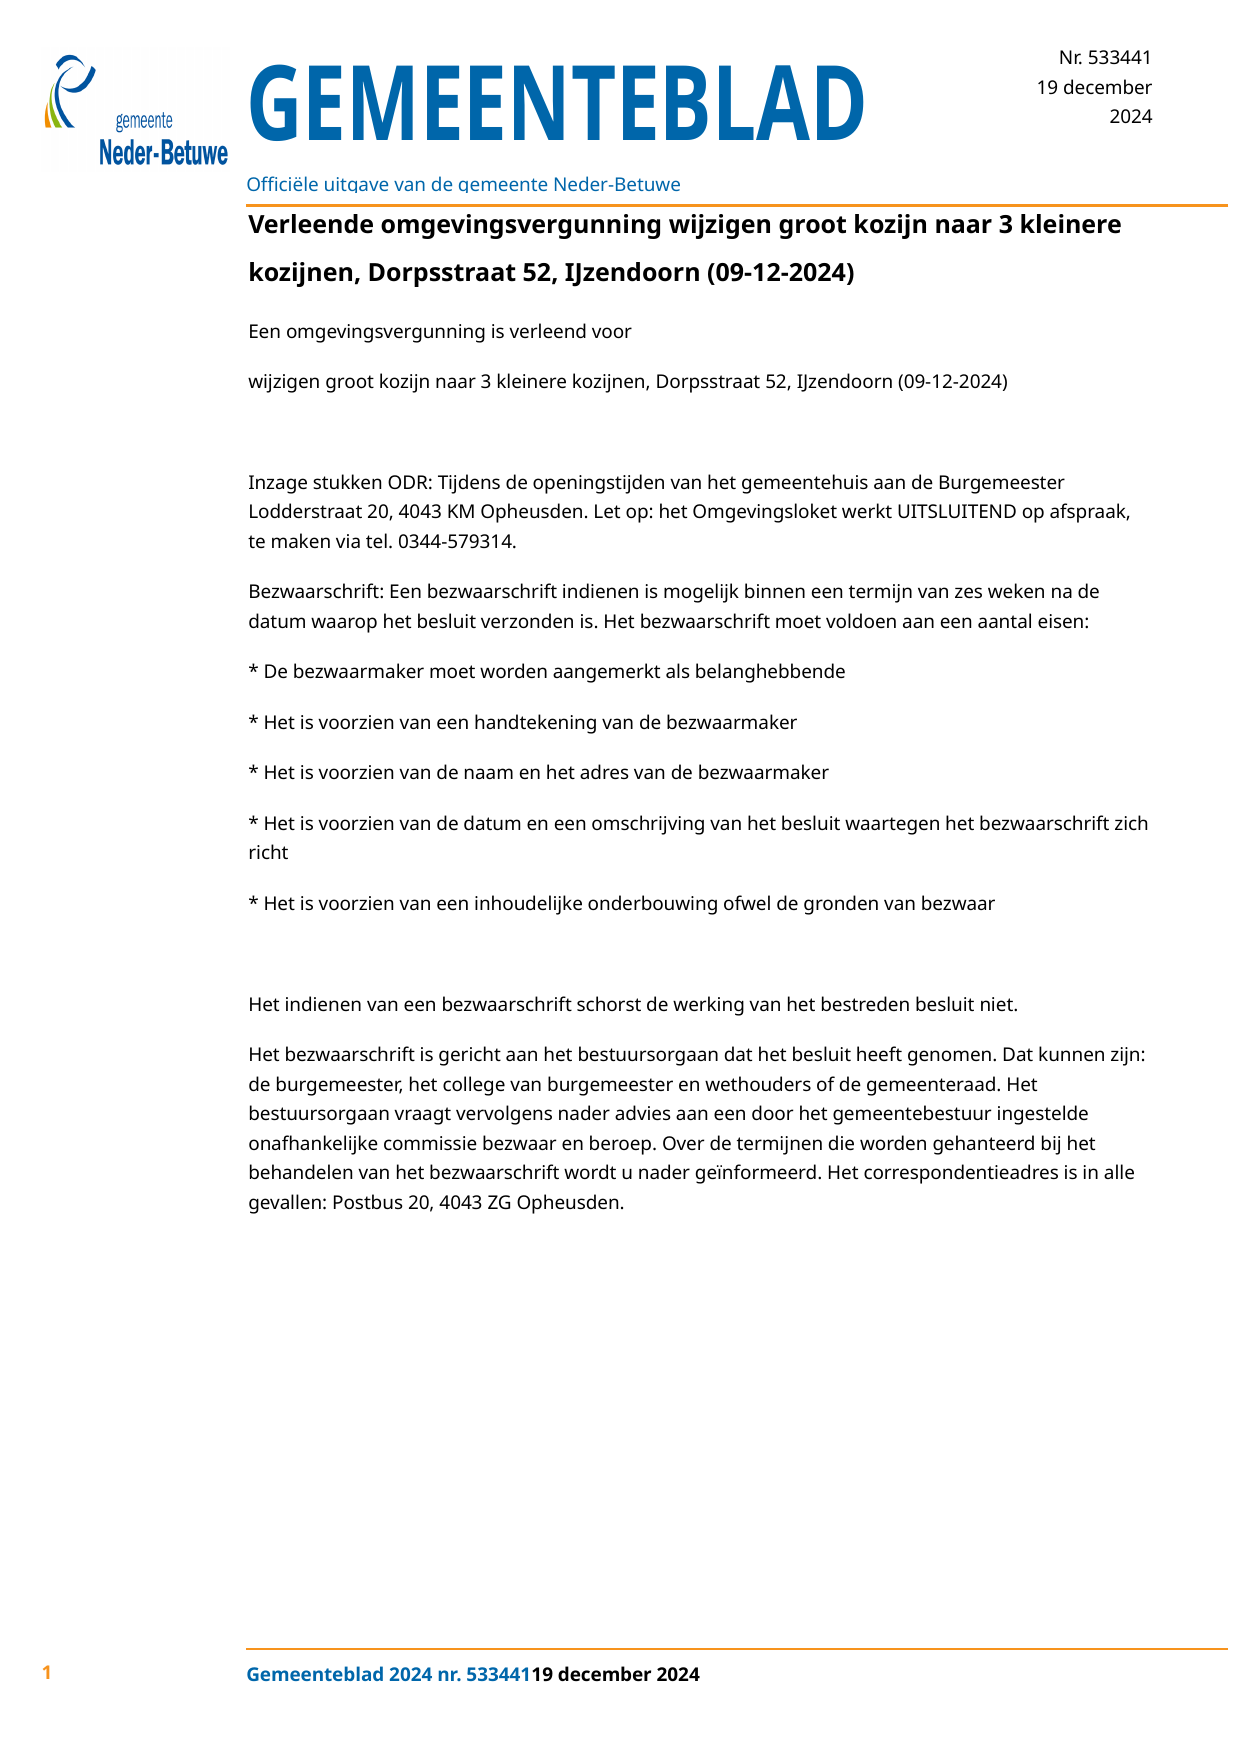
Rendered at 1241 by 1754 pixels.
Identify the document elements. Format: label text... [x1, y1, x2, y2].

text Het bezwaarschrift is gericht aan het bestuursorgaan dat het besluit heeft genomen. Dat kunnen zijn: de burgemeester, het college van burgemeester en wethouders of de gemeenteraad. Het bestuursorgaan vraagt vervolgens nader advies aan een door het gemeentebestuur ingestelde onafhankelijke commissie bezwaar en beroep. Over de termijnen die worden gehanteerd bij het behandelen van het bezwaarschrift wordt u nader geïnformeerd. Het correspondentieadres is in alle gevallen: Postbus 20, 4043 ZG Opheusden. [248, 1041, 1152, 1215]
text * De bezwaarmaker moet worden aangemerkt als belanghebbende [248, 659, 1152, 684]
text Inzage stukken ODR: Tijdens de openingstijden van het gemeentehuis aan de Burgemeester Lodderstraat 20, 4043 KM Opheusden. Let op: het Omgevingsloket werkt UITSLUITEND op afspraak, te maken via tel. 0344-579314. [248, 469, 1152, 554]
text * Het is voorzien van een inhoudelijke onderbouwing ofwel de gronden van bezwaar [248, 890, 1152, 916]
text * Het is voorzien van de datum en een omschrijving van het besluit waartegen het bezwaarschrift zich richt [248, 810, 1152, 865]
text Bezwaarschrift: Een bezwaarschrift indienen is mogelijk binnen een termijn van zes weken na de datum waarop het besluit verzonden is. Het bezwaarschrift moet voldoen aan een aantal eisen: [248, 579, 1152, 634]
text Een omgevingsvergunning is verleend voor [248, 318, 1152, 344]
text wijzigen groot kozijn naar 3 kleinere kozijnen, Dorpsstraat 52, IJzendoorn (09-12-2024) [248, 368, 1152, 394]
text * Het is voorzien van de naam en het adres van de bezwaarmaker [248, 759, 1152, 785]
text Het indienen van een bezwaarschrift schorst de werking van het bestreden besluit niet. [248, 991, 1152, 1017]
text * Het is voorzien van een handtekening van de bezwaarmaker [248, 709, 1152, 735]
picture [41, 47, 231, 172]
text Verleende omgevingsvergunning wijzigen groot kozijn naar 3 kleinere kozijnen, Dorpsstraat 52, IJzendoorn (09-12-2024) [248, 207, 1152, 288]
